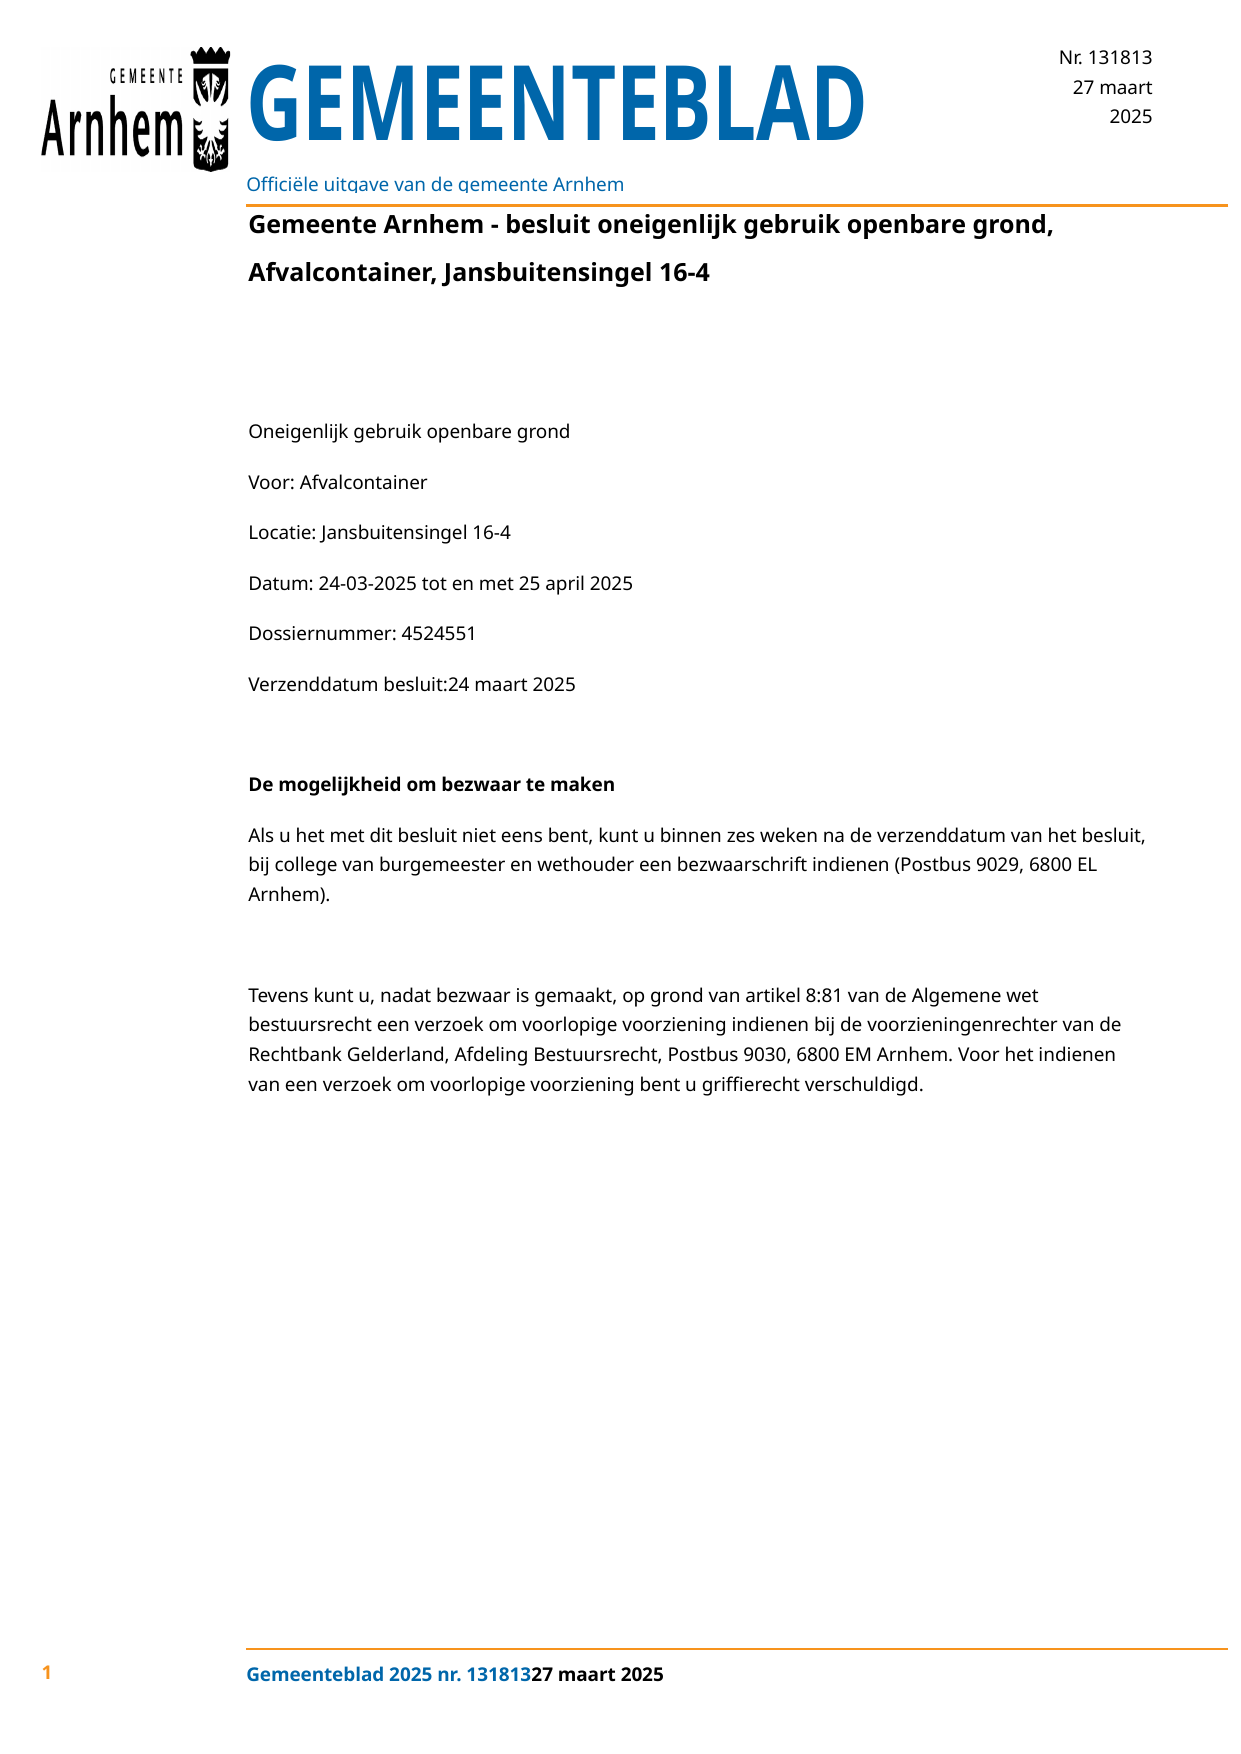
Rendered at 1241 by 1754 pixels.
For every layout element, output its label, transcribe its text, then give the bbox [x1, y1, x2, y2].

text Dossiernummer: 4524551 [248, 620, 1152, 646]
text Voor: Afvalcontainer [248, 469, 1152, 495]
picture [41, 47, 231, 172]
text De mogelijkheid om bezwaar te maken [248, 772, 1152, 797]
text Oneigenlijk gebruik openbare grond [248, 419, 1152, 444]
text Verzenddatum besluit:24 maart 2025 [248, 671, 1152, 697]
text Datum: 24-03-2025 tot en met 25 april 2025 [248, 570, 1152, 596]
text Tevens kunt u, nadat bezwaar is gemaakt, op grond van artikel 8:81 van de Algemene wet bestuursrecht een verzoek om voorlopige voorziening indienen bij de voorzieningenrechter van de Rechtbank Gelderland, Afdeling Bestuursrecht, Postbus 9030, 6800 EM Arnhem. Voor het indienen van een verzoek om voorlopige voorziening bent u griffierecht verschuldigd. [248, 982, 1152, 1097]
text Gemeente Arnhem - besluit oneigenlijk gebruik openbare grond, Afvalcontainer, Jansbuitensingel 16-4 [248, 207, 1152, 288]
text Locatie: Jansbuitensingel 16-4 [248, 519, 1152, 545]
text Als u het met dit besluit niet eens bent, kunt u binnen zes weken na de verzenddatum van het besluit, bij college van burgemeester en wethouder een bezwaarschrift indienen (Postbus 9029, 6800 EL Arnhem). [248, 822, 1152, 907]
